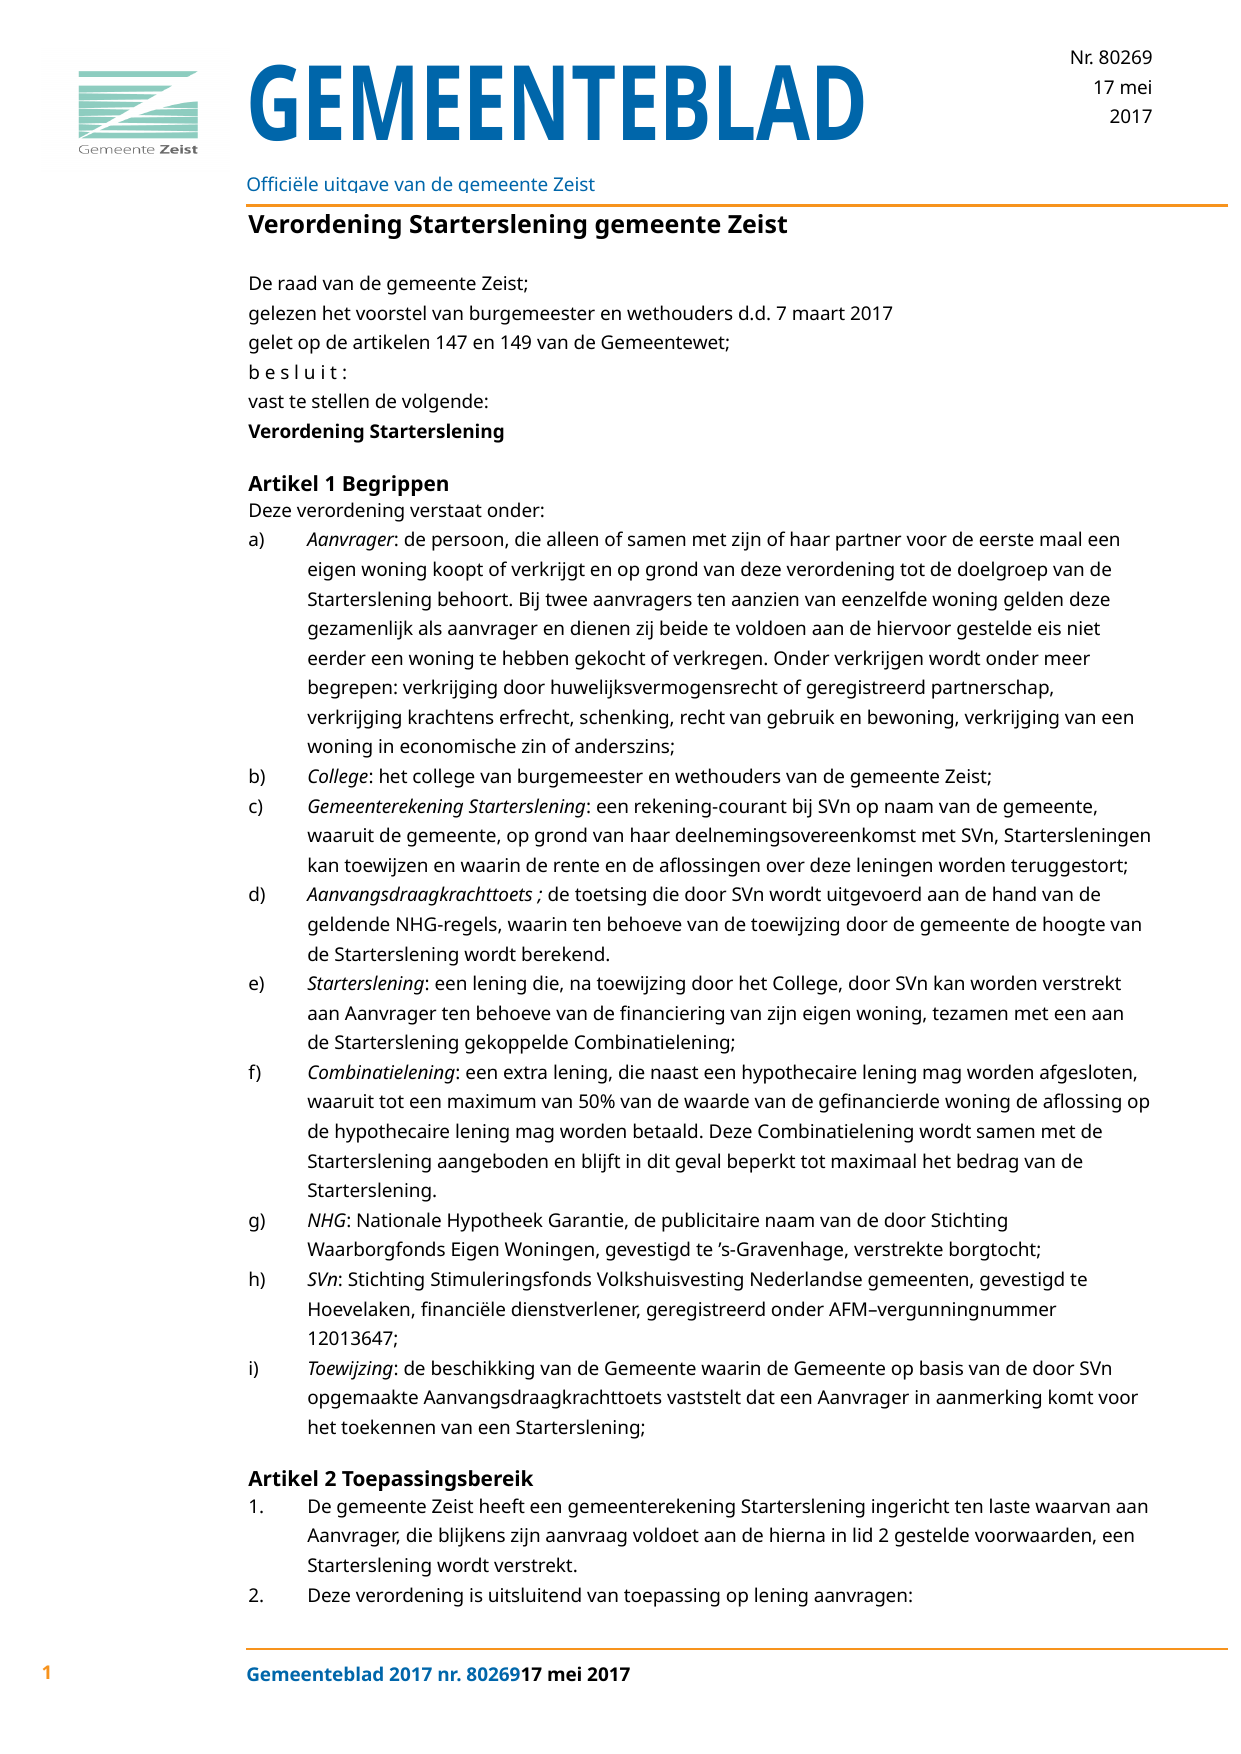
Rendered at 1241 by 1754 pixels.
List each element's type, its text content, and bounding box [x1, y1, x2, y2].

list De gemeente Zeist heeft een gemeenterekening Starterslening ingericht ten laste waarvan aan Aanvrager, die blijkens zijn aanvraag voldoet aan de hierna in lid 2 gestelde voorwaarden, een Starterslening wordt verstrekt. [248, 1493, 1152, 1578]
list SVn: Stichting Stimuleringsfonds Volkshuisvesting Nederlandse gemeenten, gevestigd te Hoevelaken, financiële dienstverlener, geregistreerd onder AFM–vergunningnummer 12013647; [248, 1266, 1152, 1351]
text gelet op de artikelen 147 en 149 van de Gemeentewet; [248, 329, 1152, 355]
list Gemeenterekening Starterslening: een rekening-courant bij SVn op naam van de gemeente, waaruit de gemeente, op grond van haar deelnemingsovereenkomst met SVn, Startersleningen kan toewijzen en waarin de rente en de aflossingen over deze leningen worden teruggestort; [248, 793, 1152, 878]
text vast te stellen de volgende: [248, 389, 1152, 414]
text gelezen het voorstel van burgemeester en wethouders d.d. 7 maart 2017 [248, 300, 1152, 326]
picture [41, 47, 231, 172]
list Aanvrager: de persoon, die alleen of samen met zijn of haar partner voor de eerste maal een eigen woning koopt of verkrijgt en op grond van deze verordening tot de doelgroep van de Starterslening behoort. Bij twee aanvragers ten aanzien van eenzelfde woning gelden deze gezamenlijk als aanvrager en dienen zij beide te voldoen aan de hiervoor gestelde eis niet eerder een woning te hebben gekocht of verkregen. Onder verkrijgen wordt onder meer begrepen: verkrijging door huwelijksvermogensrecht of geregistreerd partnerschap, verkrijging krachtens erfrecht, schenking, recht van gebruik en bewoning, verkrijging van een woning in economische zin of anderszins; [248, 527, 1152, 759]
list College: het college van burgemeester en wethouders van de gemeente Zeist; [248, 763, 1152, 789]
list Deze verordening is uitsluitend van toepassing op lening aanvragen: [248, 1582, 1152, 1607]
text De raad van de gemeente Zeist; [248, 270, 1152, 296]
text Deze verordening verstaat onder: [248, 497, 1152, 523]
text Artikel 1 Begrippen [248, 469, 1152, 497]
text Verordening Starterslening [248, 418, 1152, 444]
list Combinatielening: een extra lening, die naast een hypothecaire lening mag worden afgesloten, waaruit tot een maximum van 50% van de waarde van de gefinancierde woning de aflossing op de hypothecaire lening mag worden betaald. Deze Combinatielening wordt samen met de Starterslening aangeboden en blijft in dit geval beperkt tot maximaal het bedrag van de Starterslening. [248, 1059, 1152, 1203]
list Starterslening: een lening die, na toewijzing door het College, door SVn kan worden verstrekt aan Aanvrager ten behoeve van de financiering van zijn eigen woning, tezamen met een aan de Starterslening gekoppelde Combinatielening; [248, 970, 1152, 1055]
text b e s l u i t : [248, 359, 1152, 385]
list NHG: Nationale Hypotheek Garantie, de publicitaire naam van de door Stichting Waarborgfonds Eigen Woningen, gevestigd te ’s-Gravenhage, verstrekte borgtocht; [248, 1207, 1152, 1262]
list Aanvangsdraagkrachttoets ; de toetsing die door SVn wordt uitgevoerd aan de hand van de geldende NHG-regels, waarin ten behoeve van de toewijzing door de gemeente de hoogte van de Starterslening wordt berekend. [248, 882, 1152, 967]
text Verordening Starterslening gemeente Zeist [248, 207, 1152, 241]
text Artikel 2 Toepassingsbereik [248, 1464, 1152, 1493]
list Toewijzing: de beschikking van de Gemeente waarin de Gemeente op basis van de door SVn opgemaakte Aanvangsdraagkrachttoets vaststelt dat een Aanvrager in aanmerking komt voor het toekennen van een Starterslening; [248, 1355, 1152, 1440]
